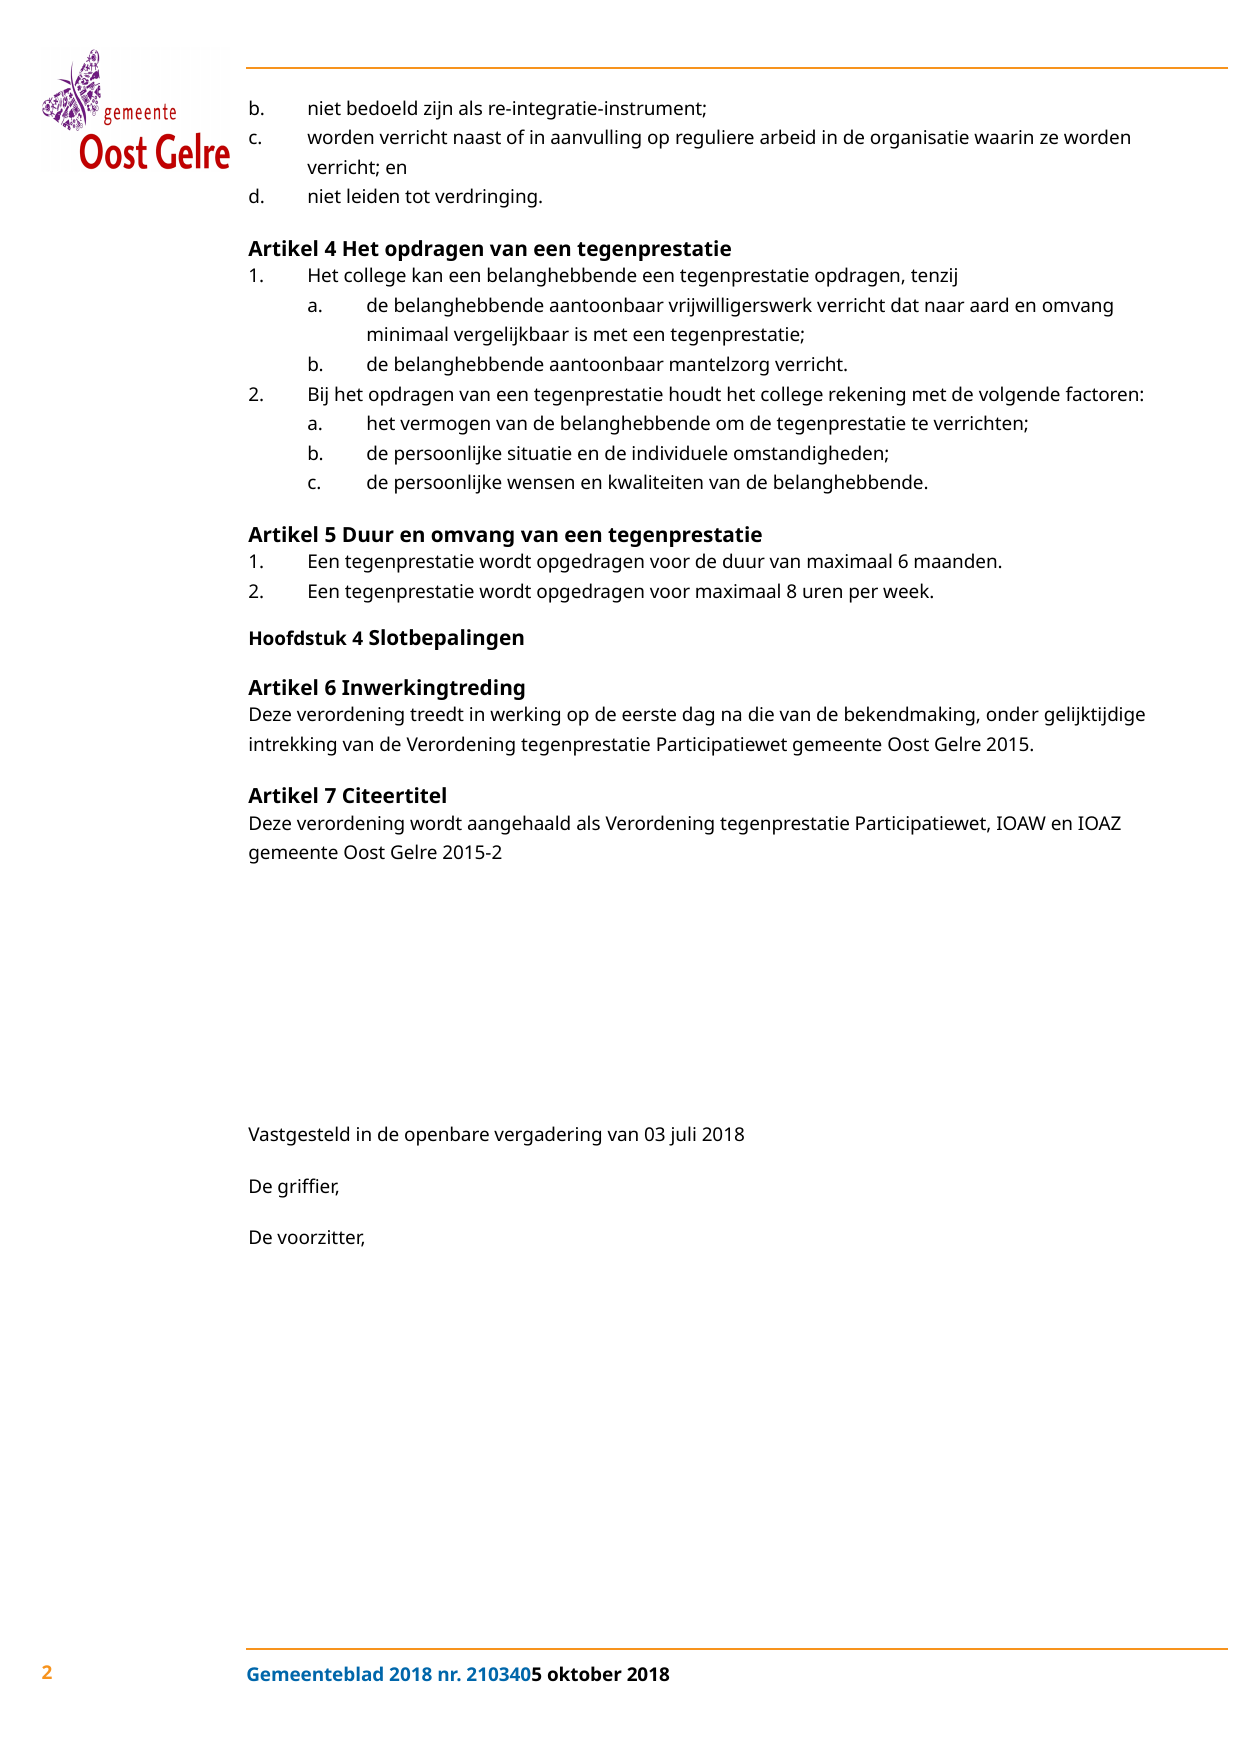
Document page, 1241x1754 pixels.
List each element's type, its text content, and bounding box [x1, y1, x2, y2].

list Een tegenprestatie wordt opgedragen voor de duur van maximaal 6 maanden. [248, 548, 1152, 574]
text De griffier, [248, 1173, 1152, 1199]
list de belanghebbende aantoonbaar vrijwilligerswerk verricht dat naar aard en omvang minimaal vergelijkbaar is met een tegenprestatie; [307, 292, 1152, 347]
text Artikel 7 Citeertitel [248, 781, 1152, 810]
text De voorzitter, [248, 1224, 1152, 1250]
list Bij het opdragen van een tegenprestatie houdt het college rekening met de volgende factoren: [248, 381, 1152, 406]
text Hoofdstuk 4 Slotbepalingen [248, 623, 1152, 652]
list Het college kan een belanghebbende een tegenprestatie opdragen, tenzij [248, 262, 1152, 288]
text Artikel 6 Inwerkingtreding [248, 673, 1152, 701]
list de persoonlijke wensen en kwaliteiten van de belanghebbende. [307, 469, 1152, 495]
text Vastgesteld in de openbare vergadering van 03 juli 2018 [248, 1122, 1152, 1147]
list niet bedoeld zijn als re-integratie-instrument; [248, 95, 1152, 121]
list de belanghebbende aantoonbaar mantelzorg verricht. [307, 351, 1152, 377]
text Deze verordening treedt in werking op de eerste dag na die van de bekendmaking, onder gelijktijdige intrekking van de Verordening tegenprestatie Participatiewet gemeente Oost Gelre 2015. [248, 701, 1152, 757]
list worden verricht naast of in aanvulling op reguliere arbeid in de organisatie waarin ze worden verricht; en [248, 124, 1152, 180]
list niet leiden tot verdringing. [248, 183, 1152, 209]
list de persoonlijke situatie en de individuele omstandigheden; [307, 440, 1152, 466]
list het vermogen van de belanghebbende om de tegenprestatie te verrichten; [307, 410, 1152, 436]
text Artikel 4 Het opdragen van een tegenprestatie [248, 234, 1152, 262]
picture [41, 47, 231, 172]
list Een tegenprestatie wordt opgedragen voor maximaal 8 uren per week. [248, 578, 1152, 604]
text Artikel 5 Duur en omvang van een tegenprestatie [248, 520, 1152, 548]
text Deze verordening wordt aangehaald als Verordening tegenprestatie Participatiewet, IOAW en IOAZ gemeente Oost Gelre 2015-2 [248, 810, 1152, 865]
